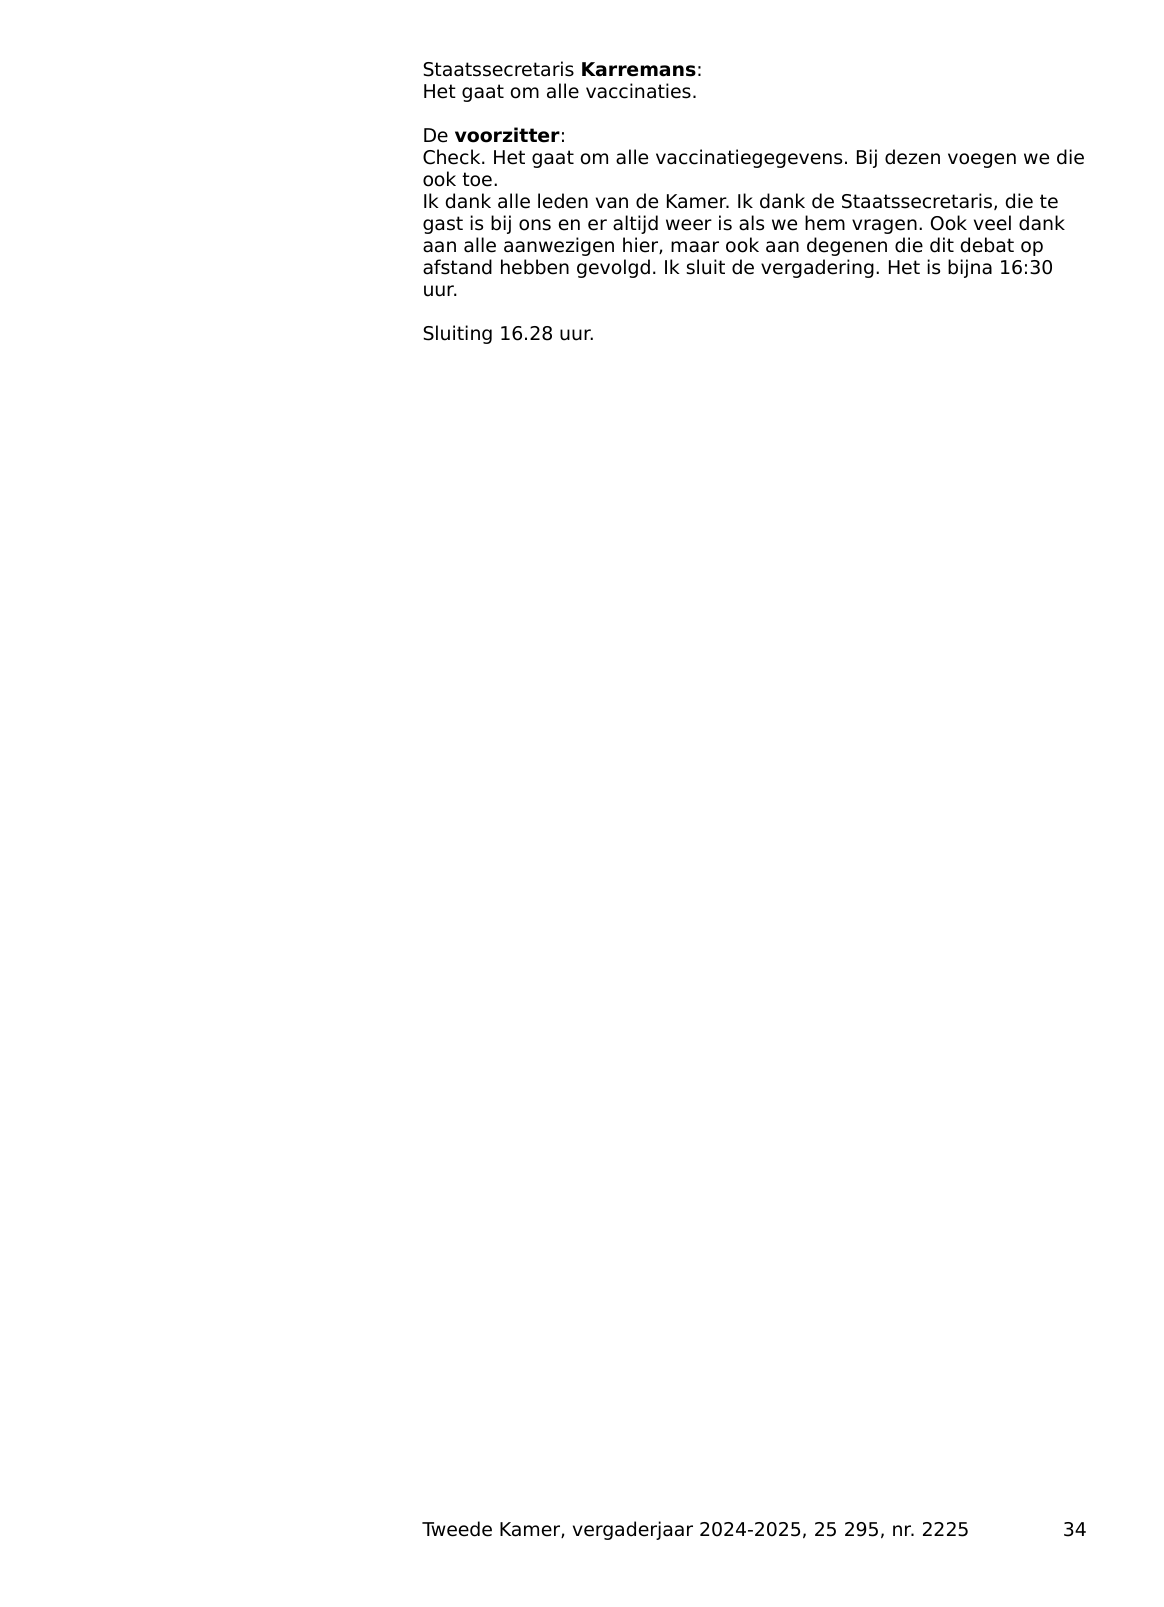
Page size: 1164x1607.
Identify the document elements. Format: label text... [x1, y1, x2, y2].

text Sluiting 16.28 uur. [422, 323, 1087, 345]
text Ik dank alle leden van de Kamer. Ik dank de Staatssecretaris, die te gast is bij ons en er altijd weer is als we hem vragen. Ook veel dank aan alle aanwezigen hier, maar ook aan degenen die dit debat op afstand hebben gevolgd. Ik sluit de vergadering. Het is bijna 16:30 uur. [422, 191, 1087, 301]
text Het gaat om alle vaccinaties. [422, 81, 1087, 103]
text Staatssecretaris Karremans: [422, 59, 1087, 81]
text De voorzitter: [422, 125, 1087, 147]
text Check. Het gaat om alle vaccinatiegegevens. Bij dezen voegen we die ook toe. [422, 147, 1087, 191]
